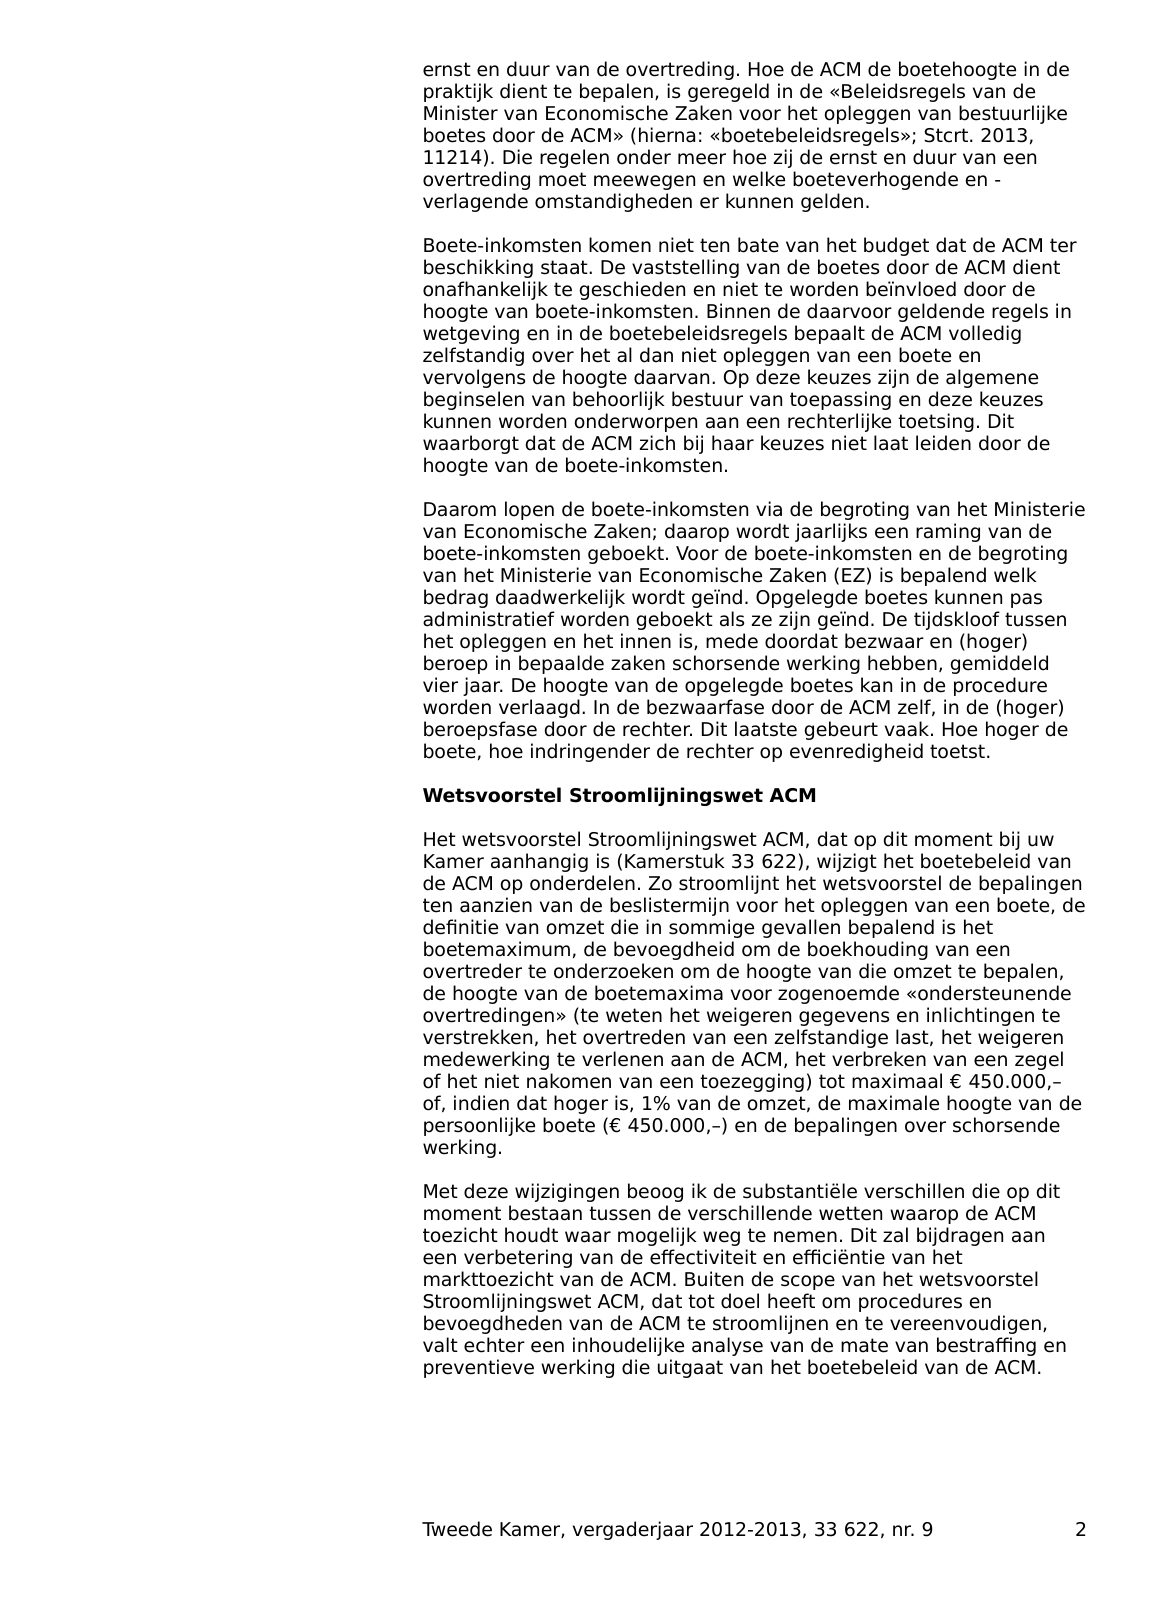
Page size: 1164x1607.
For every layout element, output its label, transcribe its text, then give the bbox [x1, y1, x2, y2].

text Het wetsvoorstel Stroomlijningswet ACM, dat op dit moment bij uw Kamer aanhangig is (Kamerstuk 33 622), wijzigt het boetebeleid van de ACM op onderdelen. Zo stroomlijnt het wetsvoorstel de bepalingen ten aanzien van de beslistermijn voor het opleggen van een boete, de definitie van omzet die in sommige gevallen bepalend is het boetemaximum, de bevoegdheid om de boekhouding van een overtreder te onderzoeken om de hoogte van die omzet te bepalen, de hoogte van de boetemaxima voor zogenoemde «ondersteunende overtredingen» (te weten het weigeren gegevens en inlichtingen te verstrekken, het overtreden van een zelfstandige last, het weigeren medewerking te verlenen aan de ACM, het verbreken van een zegel of het niet nakomen van een toezegging) tot maximaal € 450.000,– of, indien dat hoger is, 1% van de omzet, de maximale hoogte van de persoonlijke boete (€ 450.000,–) en de bepalingen over schorsende werking. [422, 829, 1087, 1159]
text Met deze wijzigingen beoog ik de substantiële verschillen die op dit moment bestaan tussen de verschillende wetten waarop de ACM toezicht houdt waar mogelijk weg te nemen. Dit zal bijdragen aan een verbetering van de effectiviteit en efficiëntie van het markttoezicht van de ACM. Buiten de scope van het wetsvoorstel Stroomlijningswet ACM, dat tot doel heeft om procedures en bevoegdheden van de ACM te stroomlijnen en te vereenvoudigen, valt echter een inhoudelijke analyse van de mate van bestraffing en preventieve werking die uitgaat van het boetebeleid van de ACM. [422, 1181, 1087, 1379]
subtitle Wetsvoorstel Stroomlijningswet ACM [422, 785, 1087, 807]
text Boete-inkomsten komen niet ten bate van het budget dat de ACM ter beschikking staat. De vaststelling van de boetes door de ACM dient onafhankelijk te geschieden en niet te worden beïnvloed door de hoogte van boete-inkomsten. Binnen de daarvoor geldende regels in wetgeving en in de boetebeleidsregels bepaalt de ACM volledig zelfstandig over het al dan niet opleggen van een boete en vervolgens de hoogte daarvan. Op deze keuzes zijn de algemene beginselen van behoorlijk bestuur van toepassing en deze keuzes kunnen worden onderworpen aan een rechterlijke toetsing. Dit waarborgt dat de ACM zich bij haar keuzes niet laat leiden door de hoogte van de boete-inkomsten. [422, 235, 1087, 477]
text Daarom lopen de boete-inkomsten via de begroting van het Ministerie van Economische Zaken; daarop wordt jaarlijks een raming van de boete-inkomsten geboekt. Voor de boete-inkomsten en de begroting van het Ministerie van Economische Zaken (EZ) is bepalend welk bedrag daadwerkelijk wordt geïnd. Opgelegde boetes kunnen pas administratief worden geboekt als ze zijn geïnd. De tijdskloof tussen het opleggen en het innen is, mede doordat bezwaar en (hoger) beroep in bepaalde zaken schorsende werking hebben, gemiddeld vier jaar. De hoogte van de opgelegde boetes kan in de procedure worden verlaagd. In de bezwaarfase door de ACM zelf, in de (hoger) beroepsfase door de rechter. Dit laatste gebeurt vaak. Hoe hoger de boete, hoe indringender de rechter op evenredigheid toetst. [422, 499, 1087, 763]
text ernst en duur van de overtreding. Hoe de ACM de boetehoogte in de praktijk dient te bepalen, is geregeld in de «Beleidsregels van de Minister van Economische Zaken voor het opleggen van bestuurlijke boetes door de ACM» (hierna: «boetebeleidsregels»; Stcrt. 2013, 11214). Die regelen onder meer hoe zij de ernst en duur van een overtreding moet meewegen en welke boeteverhogende en -verlagende omstandigheden er kunnen gelden. [422, 59, 1087, 213]
